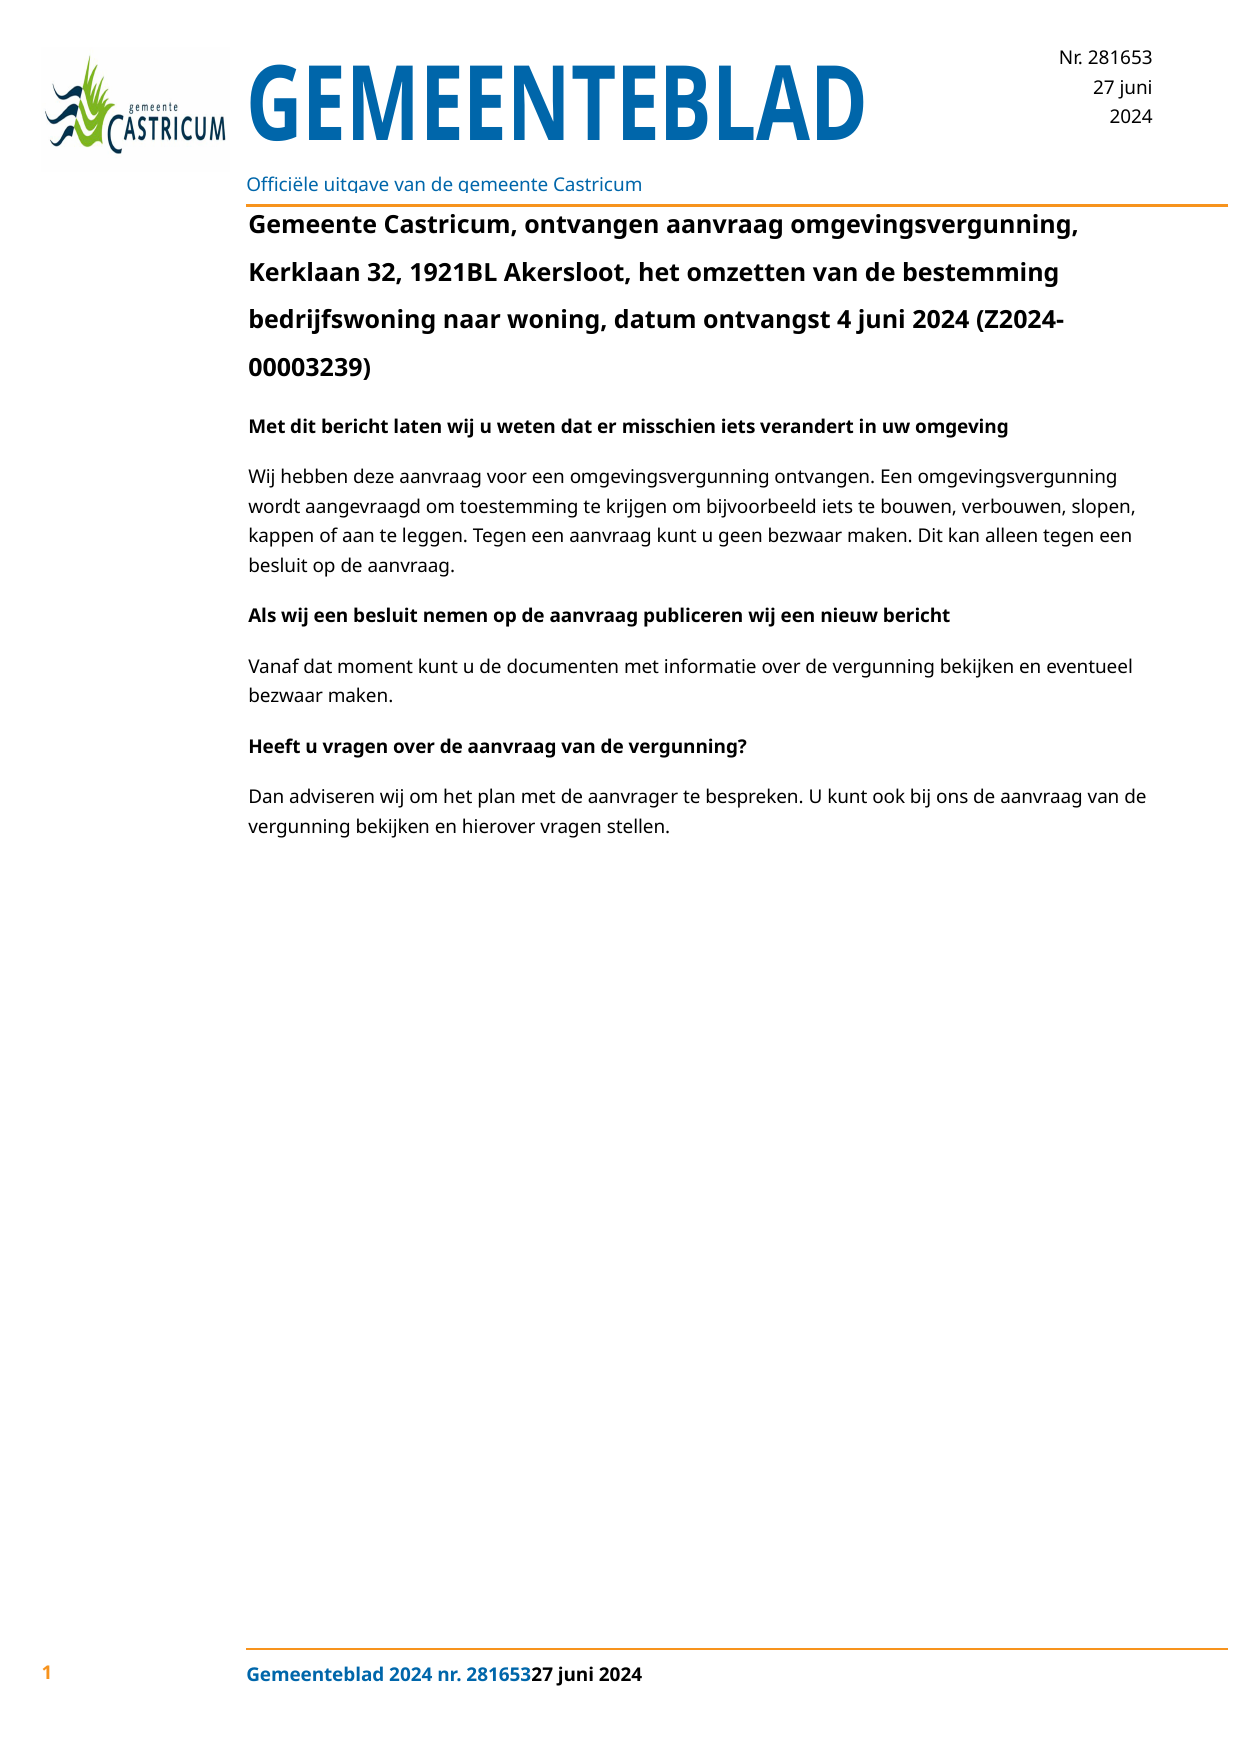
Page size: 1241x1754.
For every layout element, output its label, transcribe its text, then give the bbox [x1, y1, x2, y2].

text Dan adviseren wij om het plan met de aanvrager te bespreken. U kunt ook bij ons de aanvraag van de vergunning bekijken en hierover vragen stellen. [248, 783, 1152, 839]
text Met dit bericht laten wij u weten dat er misschien iets verandert in uw omgeving [248, 413, 1152, 439]
text Als wij een besluit nemen op de aanvraag publiceren wij een nieuw bericht [248, 603, 1152, 628]
text Wij hebben deze aanvraag voor een omgevingsvergunning ontvangen. Een omgevingsvergunning wordt aangevraagd om toestemming te krijgen om bijvoorbeeld iets te bouwen, verbouwen, slopen, kappen of aan te leggen. Tegen een aanvraag kunt u geen bezwaar maken. Dit kan alleen tegen een besluit op de aanvraag. [248, 463, 1152, 578]
text Heeft u vragen over de aanvraag van de vergunning? [248, 733, 1152, 759]
text Vanaf dat moment kunt u de documenten met informatie over de vergunning bekijken en eventueel bezwaar maken. [248, 653, 1152, 708]
picture [41, 47, 231, 172]
text Gemeente Castricum, ontvangen aanvraag omgevingsvergunning, Kerklaan 32, 1921BL Akersloot, het omzetten van de bestemming bedrijfswoning naar woning, datum ontvangst 4 juni 2024 (Z2024-00003239) [248, 207, 1152, 384]
